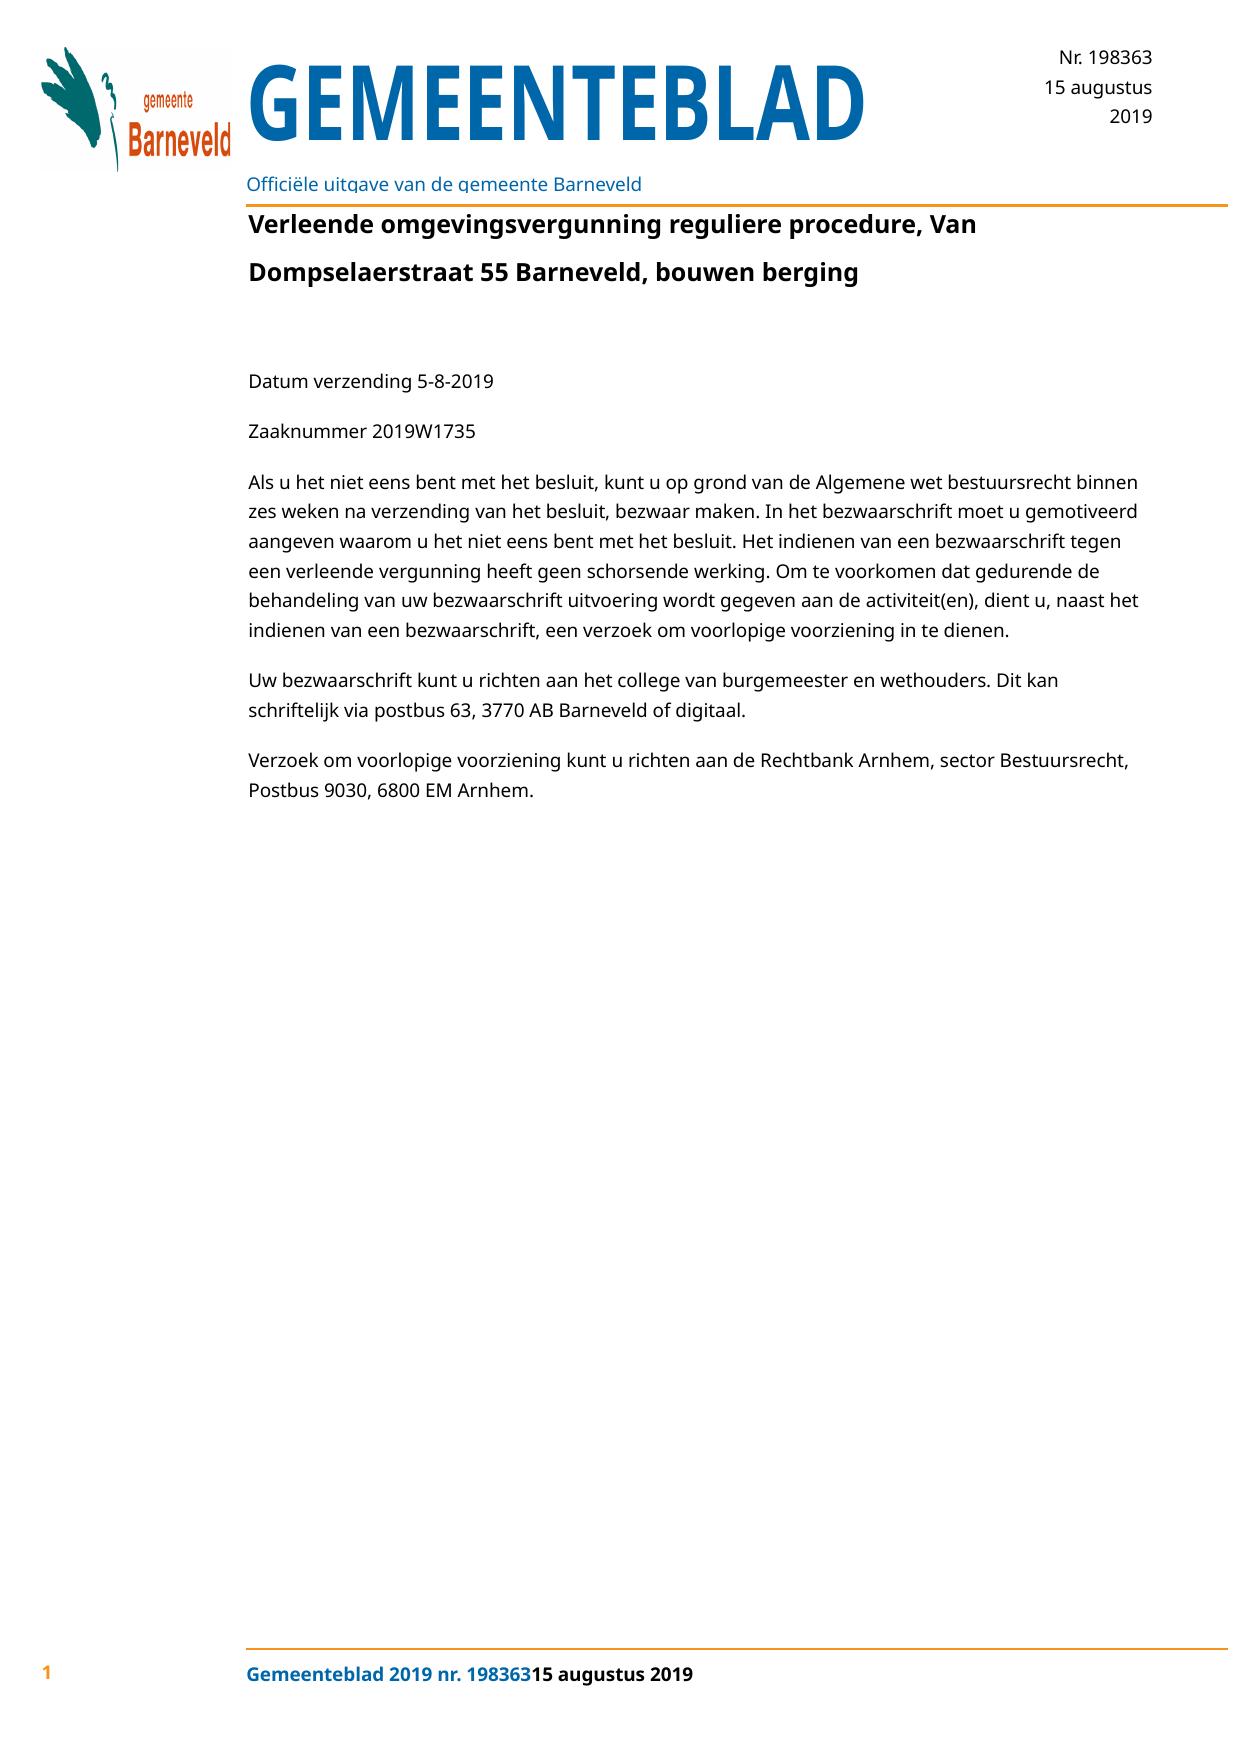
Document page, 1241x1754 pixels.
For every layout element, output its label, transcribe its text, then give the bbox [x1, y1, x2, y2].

text Uw bezwaarschrift kunt u richten aan het college van burgemeester en wethouders. Dit kan schriftelijk via postbus 63, 3770 AB Barneveld of digitaal. [248, 667, 1152, 723]
text Als u het niet eens bent met het besluit, kunt u op grond van de Algemene wet bestuursrecht binnen zes weken na verzending van het besluit, bezwaar maken. In het bezwaarschrift moet u gemotiveerd aangeven waarom u het niet eens bent met het besluit. Het indienen van een bezwaarschrift tegen een verleende vergunning heeft geen schorsende werking. Om te voorkomen dat gedurende de behandeling van uw bezwaarschrift uitvoering wordt gegeven aan de activiteit(en), dient u, naast het indienen van een bezwaarschrift, een verzoek om voorlopige voorziening in te dienen. [248, 469, 1152, 643]
text Verzoek om voorlopige voorziening kunt u richten aan de Rechtbank Arnhem, sector Bestuursrecht, Postbus 9030, 6800 EM Arnhem. [248, 747, 1152, 803]
picture [41, 47, 231, 172]
text Datum verzending 5-8-2019 [248, 368, 1152, 394]
text Zaaknummer 2019W1735 [248, 419, 1152, 444]
text Verleende omgevingsvergunning reguliere procedure, Van Dompselaerstraat 55 Barneveld, bouwen berging [248, 207, 1152, 288]
